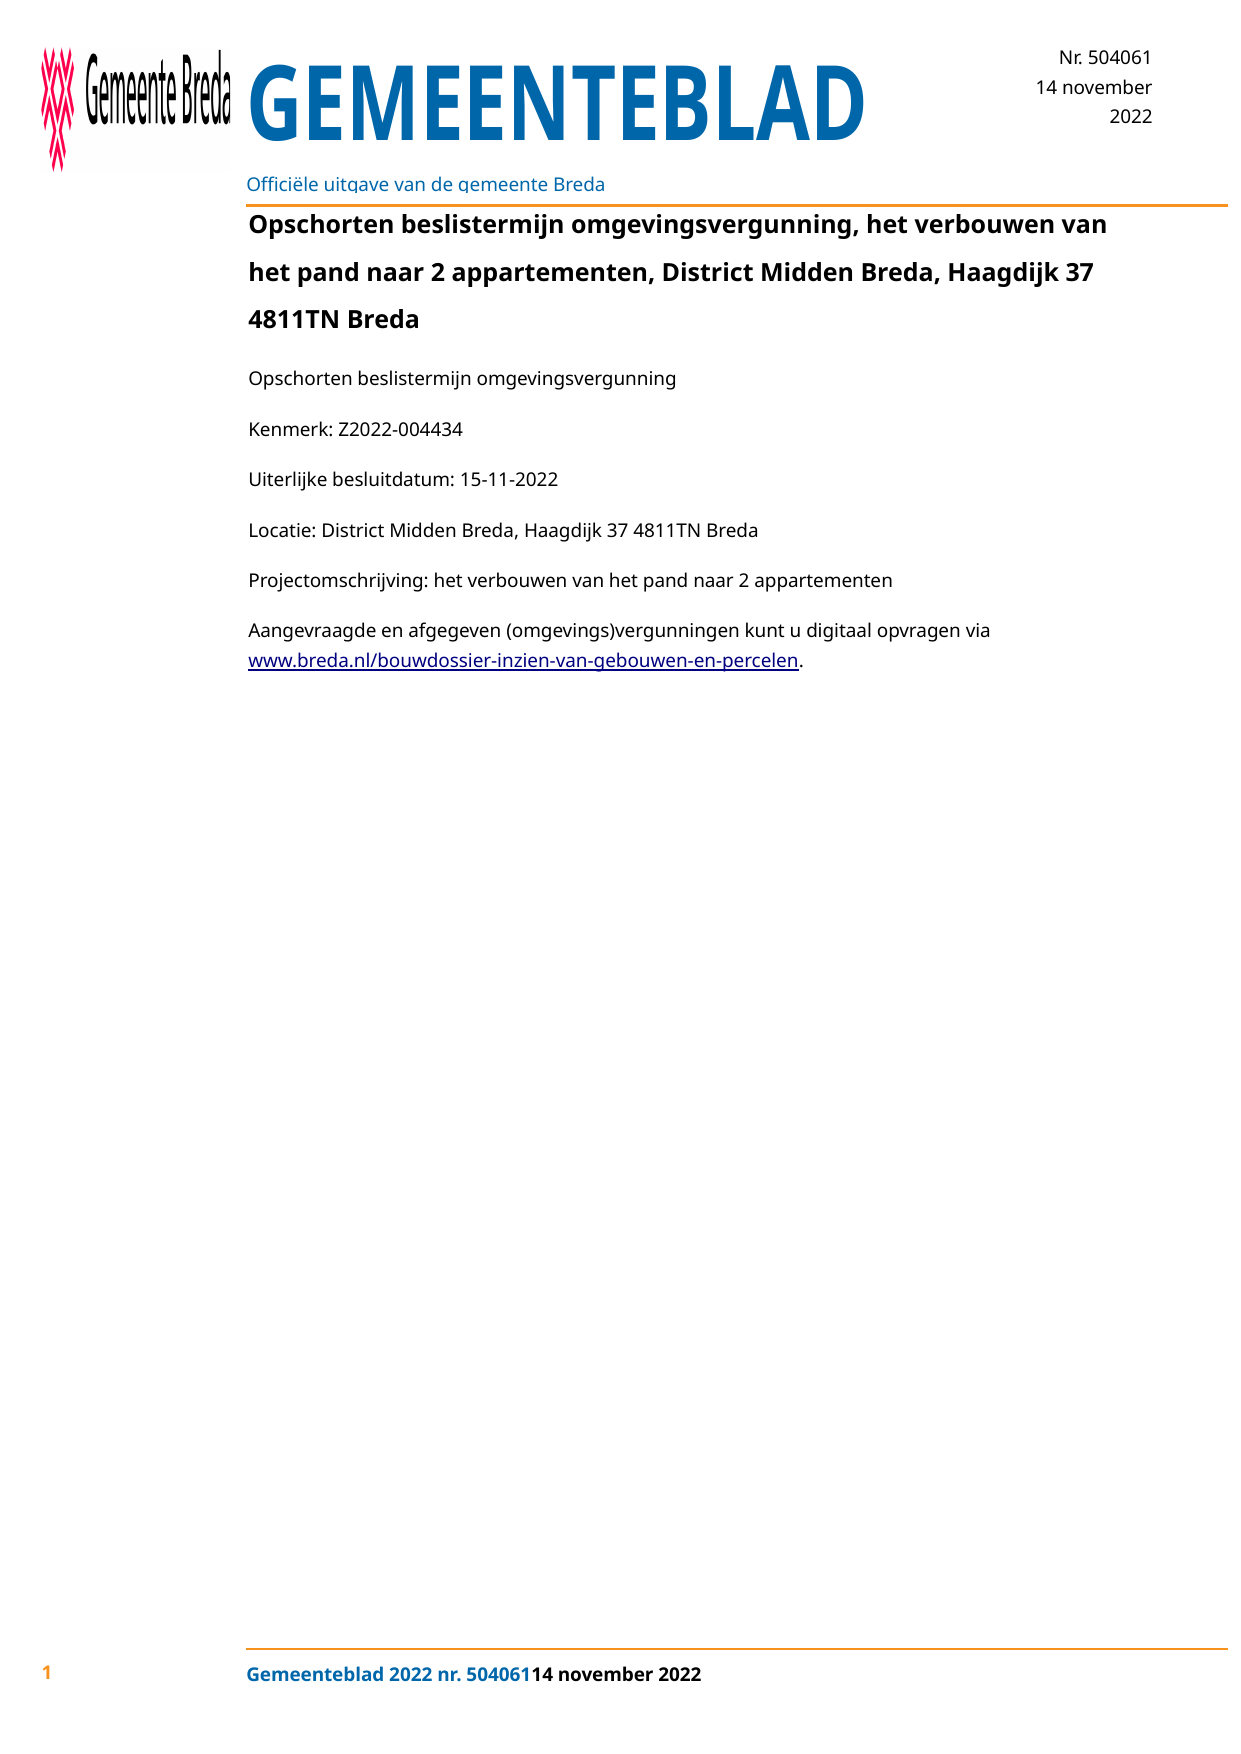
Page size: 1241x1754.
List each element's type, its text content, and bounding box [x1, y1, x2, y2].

picture [41, 47, 231, 172]
text Aangevraagde en afgegeven (omgevings)vergunningen kunt u digitaal opvragen via www.breda.nl/bouwdossier-inzien-van-gebouwen-en-percelen. [248, 618, 1152, 673]
text Projectomschrijving: het verbouwen van het pand naar 2 appartementen [248, 567, 1152, 593]
text Opschorten beslistermijn omgevingsvergunning, het verbouwen van het pand naar 2 appartementen, District Midden Breda, Haagdijk 37 4811TN Breda [248, 207, 1152, 336]
text Kenmerk: Z2022-004434 [248, 416, 1152, 442]
text Opschorten beslistermijn omgevingsvergunning [248, 366, 1152, 391]
text Locatie: District Midden Breda, Haagdijk 37 4811TN Breda [248, 517, 1152, 542]
text Uiterlijke besluitdatum: 15-11-2022 [248, 466, 1152, 492]
